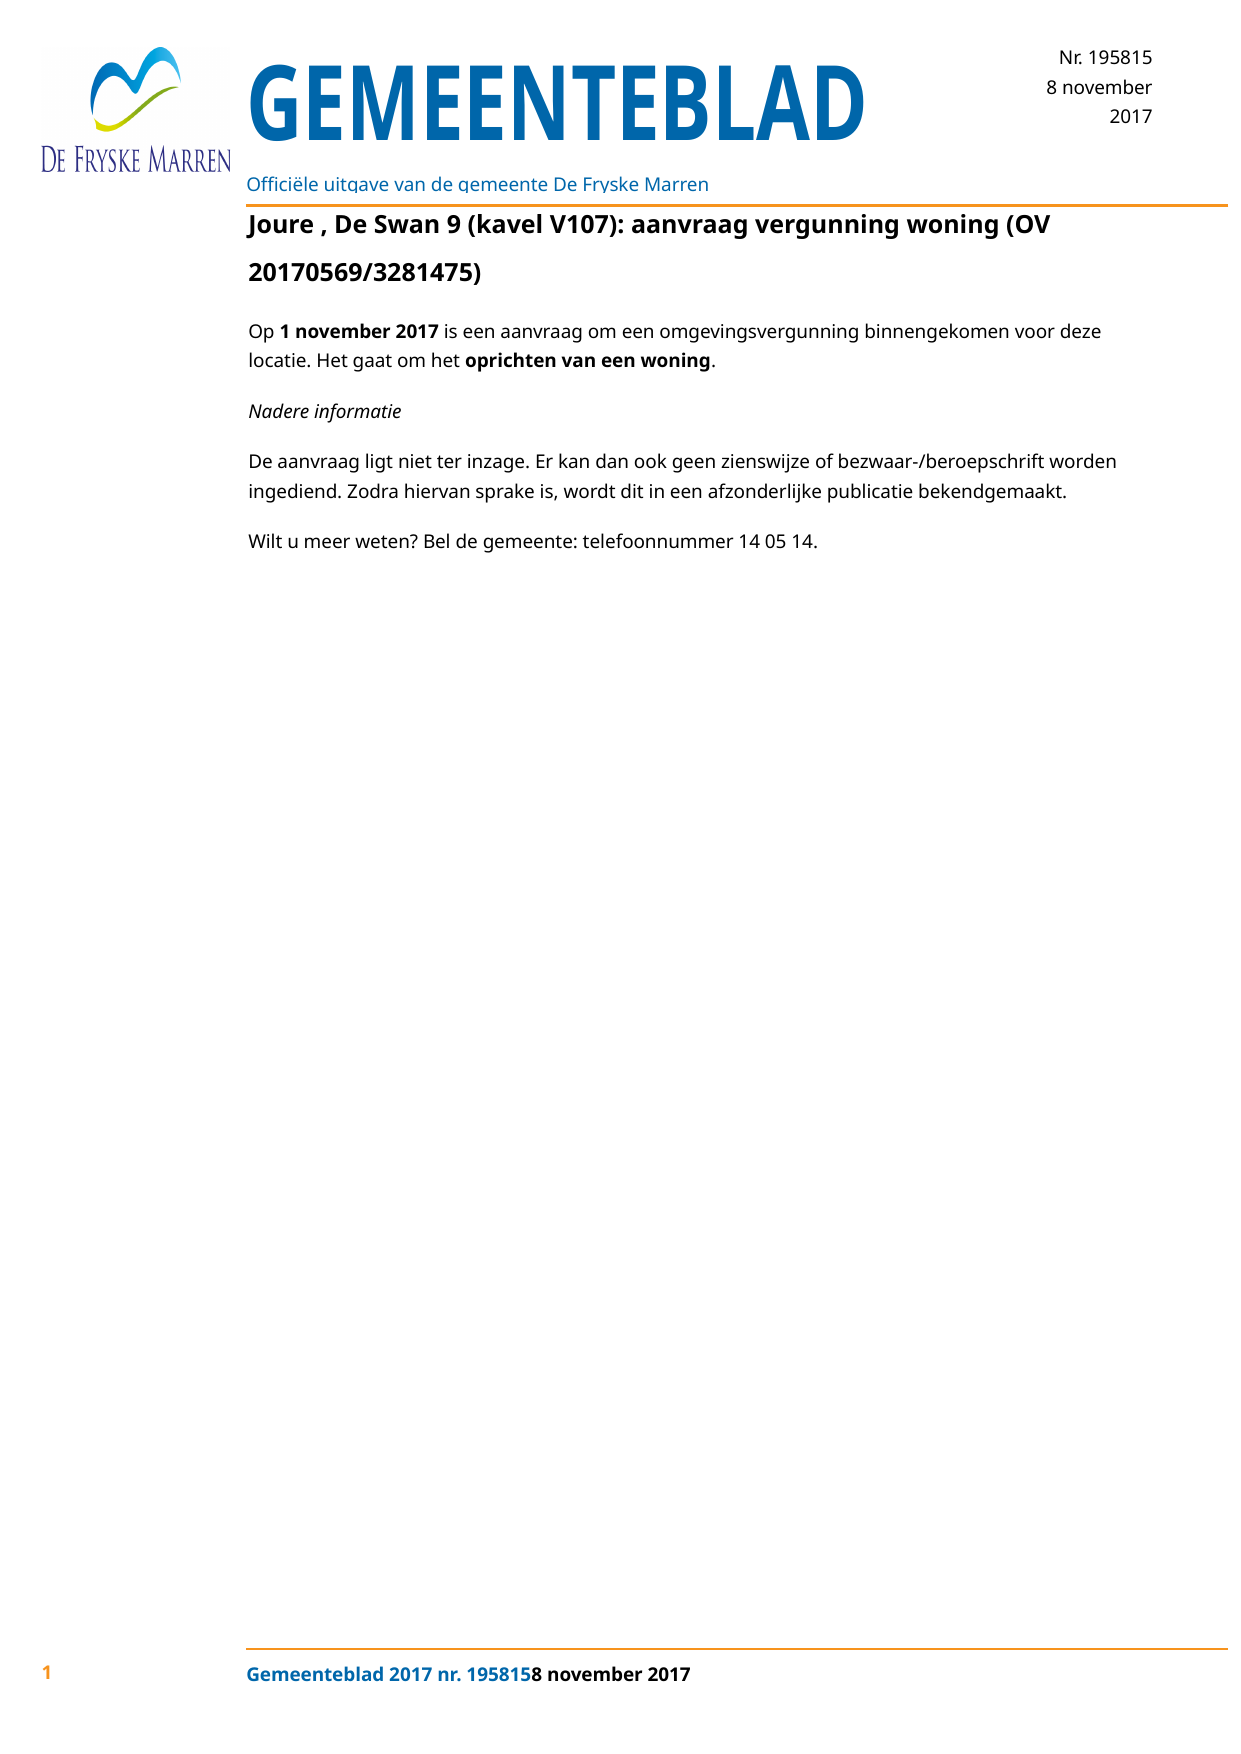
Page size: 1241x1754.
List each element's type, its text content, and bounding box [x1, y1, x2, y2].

text Wilt u meer weten? Bel de gemeente: telefoonnummer 14 05 14. [248, 528, 1152, 554]
text De aanvraag ligt niet ter inzage. Er kan dan ook geen zienswijze of bezwaar-/beroepschrift worden ingediend. Zodra hiervan sprake is, wordt dit in een afzonderlijke publicatie bekendgemaakt. [248, 448, 1152, 504]
text Op 1 november 2017 is een aanvraag om een omgevingsvergunning binnengekomen voor deze locatie. Het gaat om het oprichten van een woning. [248, 318, 1152, 373]
picture [41, 47, 231, 172]
text Joure , De Swan 9 (kavel V107): aanvraag vergunning woning (OV 20170569/3281475) [248, 207, 1152, 288]
text Nadere informatie [248, 398, 1152, 424]
